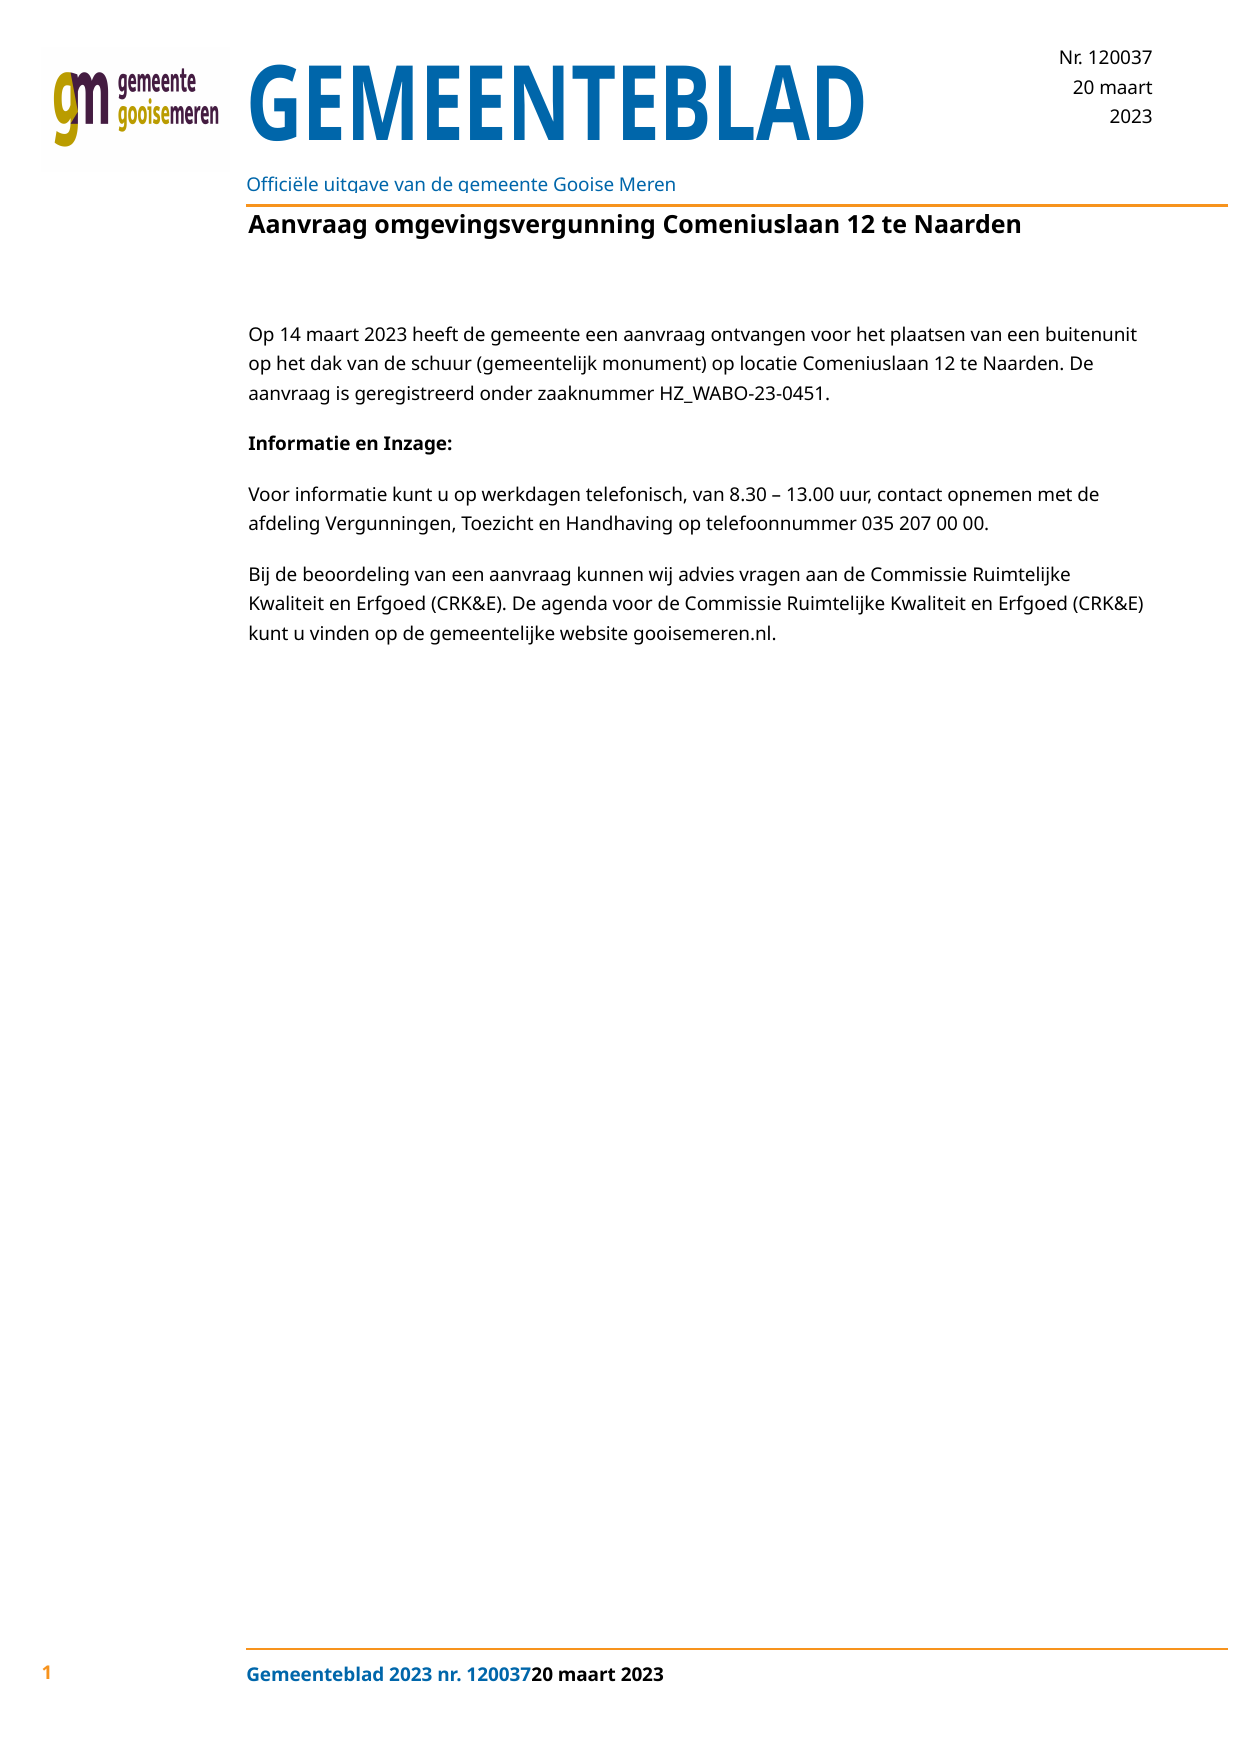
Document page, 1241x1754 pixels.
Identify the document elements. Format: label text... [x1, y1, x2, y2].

text Bij de beoordeling van een aanvraag kunnen wij advies vragen aan de Commissie Ruimtelijke Kwaliteit en Erfgoed (CRK&E). De agenda voor de Commissie Ruimtelijke Kwaliteit en Erfgoed (CRK&E) kunt u vinden op de gemeentelijke website gooisemeren.nl. [248, 561, 1152, 646]
text Voor informatie kunt u op werkdagen telefonisch, van 8.30 – 13.00 uur, contact opnemen met de afdeling Vergunningen, Toezicht en Handhaving op telefoonnummer 035 207 00 00. [248, 481, 1152, 536]
text Informatie en Inzage: [248, 430, 1152, 456]
text Aanvraag omgevingsvergunning Comeniuslaan 12 te Naarden [248, 207, 1152, 241]
text Op 14 maart 2023 heeft de gemeente een aanvraag ontvangen voor het plaatsen van een buitenunit op het dak van de schuur (gemeentelijk monument) op locatie Comeniuslaan 12 te Naarden. De aanvraag is geregistreerd onder zaaknummer HZ_WABO-23-0451. [248, 321, 1152, 406]
picture [41, 47, 231, 172]
